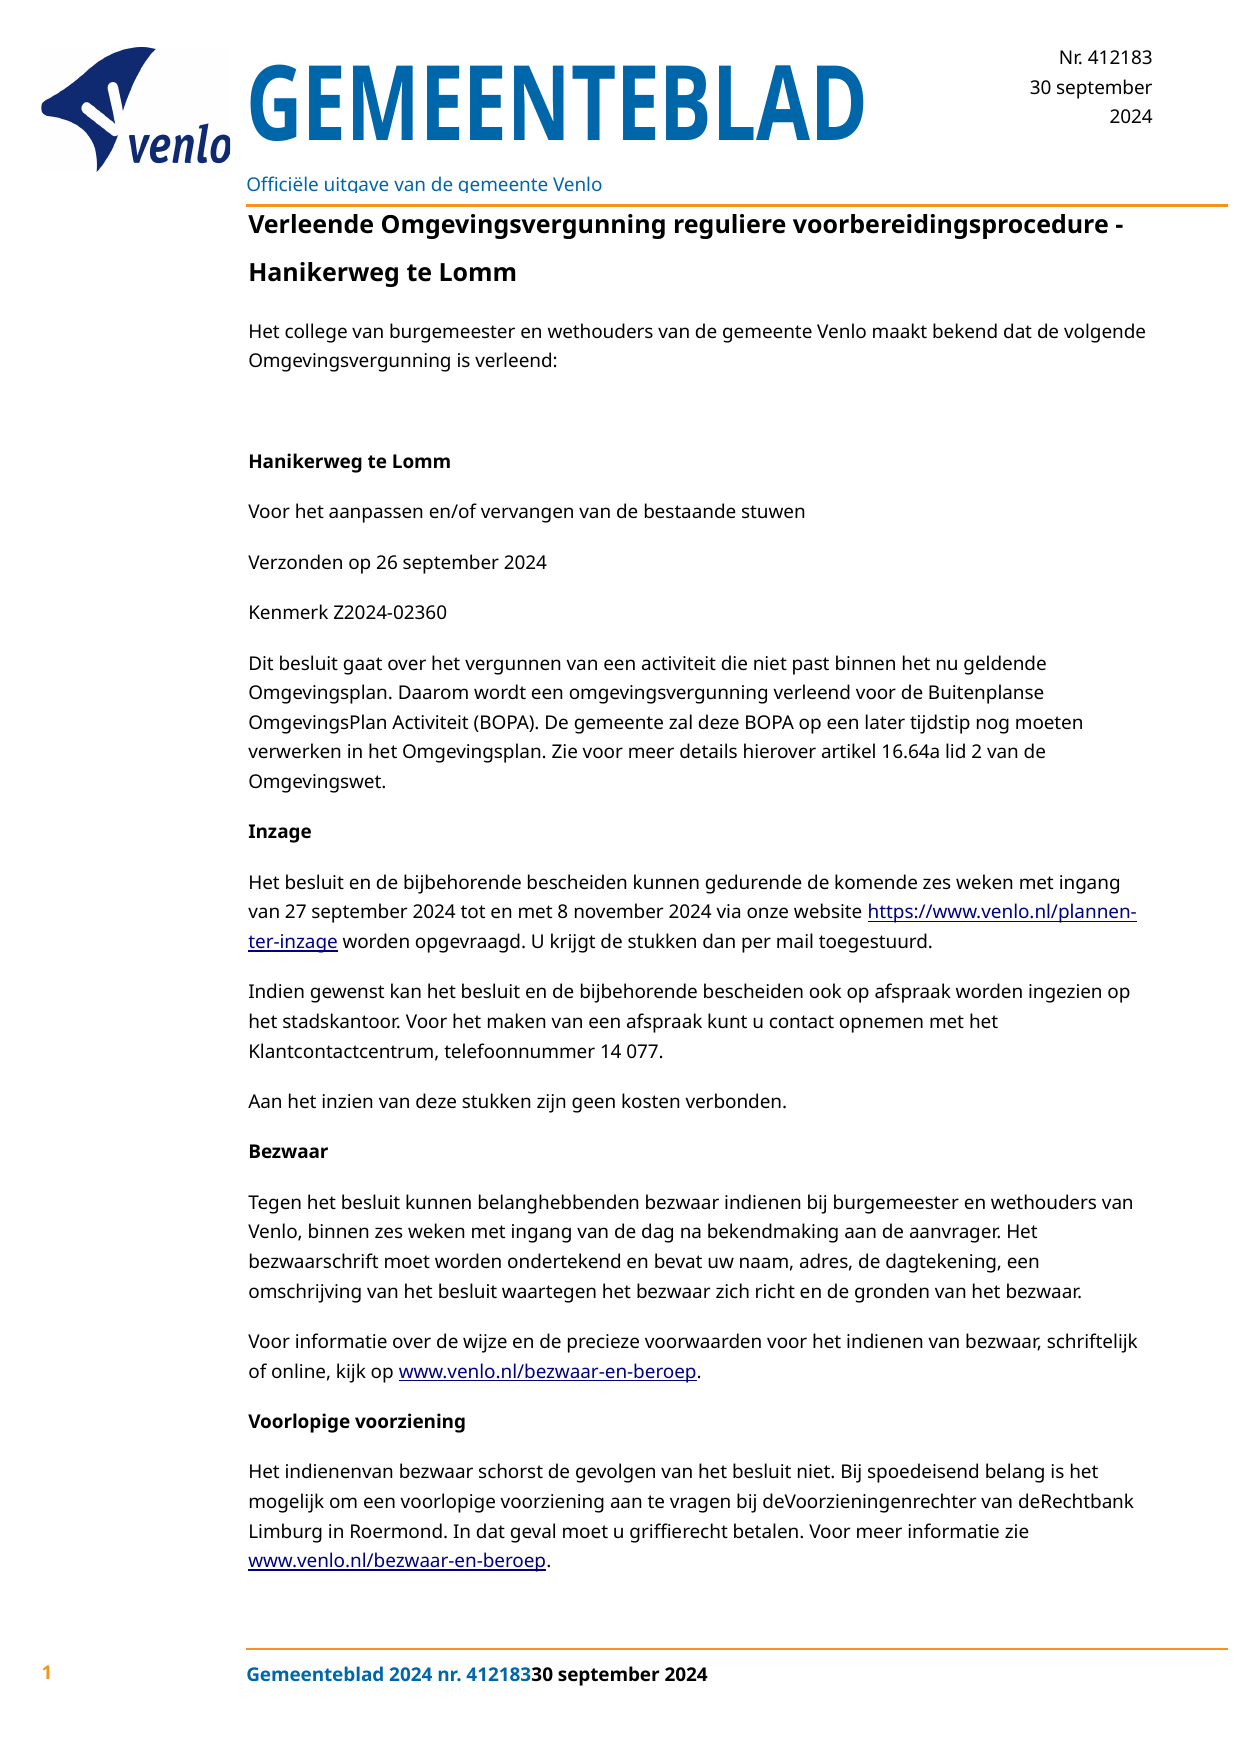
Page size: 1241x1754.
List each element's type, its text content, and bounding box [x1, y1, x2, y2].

text Hanikerweg te Lomm [248, 448, 1152, 474]
text Bezwaar [248, 1139, 1152, 1164]
text Kenmerk Z2024-02360 [248, 599, 1152, 625]
picture [41, 47, 231, 172]
text Verzonden op 26 september 2024 [248, 549, 1152, 575]
text Tegen het besluit kunnen belanghebbenden bezwaar indienen bij burgemeester en wethouders van Venlo, binnen zes weken met ingang van de dag na bekendmaking aan de aanvrager. Het bezwaarschrift moet worden ondertekend en bevat uw naam, adres, de dagtekening, een omschrijving van het besluit waartegen het bezwaar zich richt en de gronden van het bezwaar. [248, 1189, 1152, 1304]
text Het indienenvan bezwaar schorst de gevolgen van het besluit niet. Bij spoedeisend belang is het mogelijk om een voorlopige voorziening aan te vragen bij deVoorzieningenrechter van deRechtbank Limburg in Roermond. In dat geval moet u griffierecht betalen. Voor meer informatie zie www.venlo.nl/bezwaar-en-beroep. [248, 1459, 1152, 1573]
text Inzage [248, 819, 1152, 844]
text Aan het inzien van deze stukken zijn geen kosten verbonden. [248, 1088, 1152, 1114]
text Voor het aanpassen en/of vervangen van de bestaande stuwen [248, 499, 1152, 524]
text Het college van burgemeester en wethouders van de gemeente Venlo maakt bekend dat de volgende Omgevingsvergunning is verleend: [248, 318, 1152, 373]
text Verleende Omgevingsvergunning reguliere voorbereidingsprocedure - Hanikerweg te Lomm [248, 207, 1152, 288]
text Indien gewenst kan het besluit en de bijbehorende bescheiden ook op afspraak worden ingezien op het stadskantoor. Voor het maken van een afspraak kunt u contact opnemen met het Klantcontactcentrum, telefoonnummer 14 077. [248, 979, 1152, 1064]
text Voorlopige voorziening [248, 1408, 1152, 1434]
text Het besluit en de bijbehorende bescheiden kunnen gedurende de komende zes weken met ingang van 27 september 2024 tot en met 8 november 2024 via onze website https://www.venlo.nl/plannen-ter-inzage worden opgevraagd. U krijgt de stukken dan per mail toegestuurd. [248, 869, 1152, 954]
text Voor informatie over de wijze en de precieze voorwaarden voor het indienen van bezwaar, schriftelijk of online, kijk op www.venlo.nl/bezwaar-en-beroep. [248, 1328, 1152, 1384]
text Dit besluit gaat over het vergunnen van een activiteit die niet past binnen het nu geldende Omgevingsplan. Daarom wordt een omgevingsvergunning verleend voor de Buitenplanse OmgevingsPlan Activiteit (BOPA). De gemeente zal deze BOPA op een later tijdstip nog moeten verwerken in het Omgevingsplan. Zie voor meer details hierover artikel 16.64a lid 2 van de Omgevingswet. [248, 650, 1152, 794]
